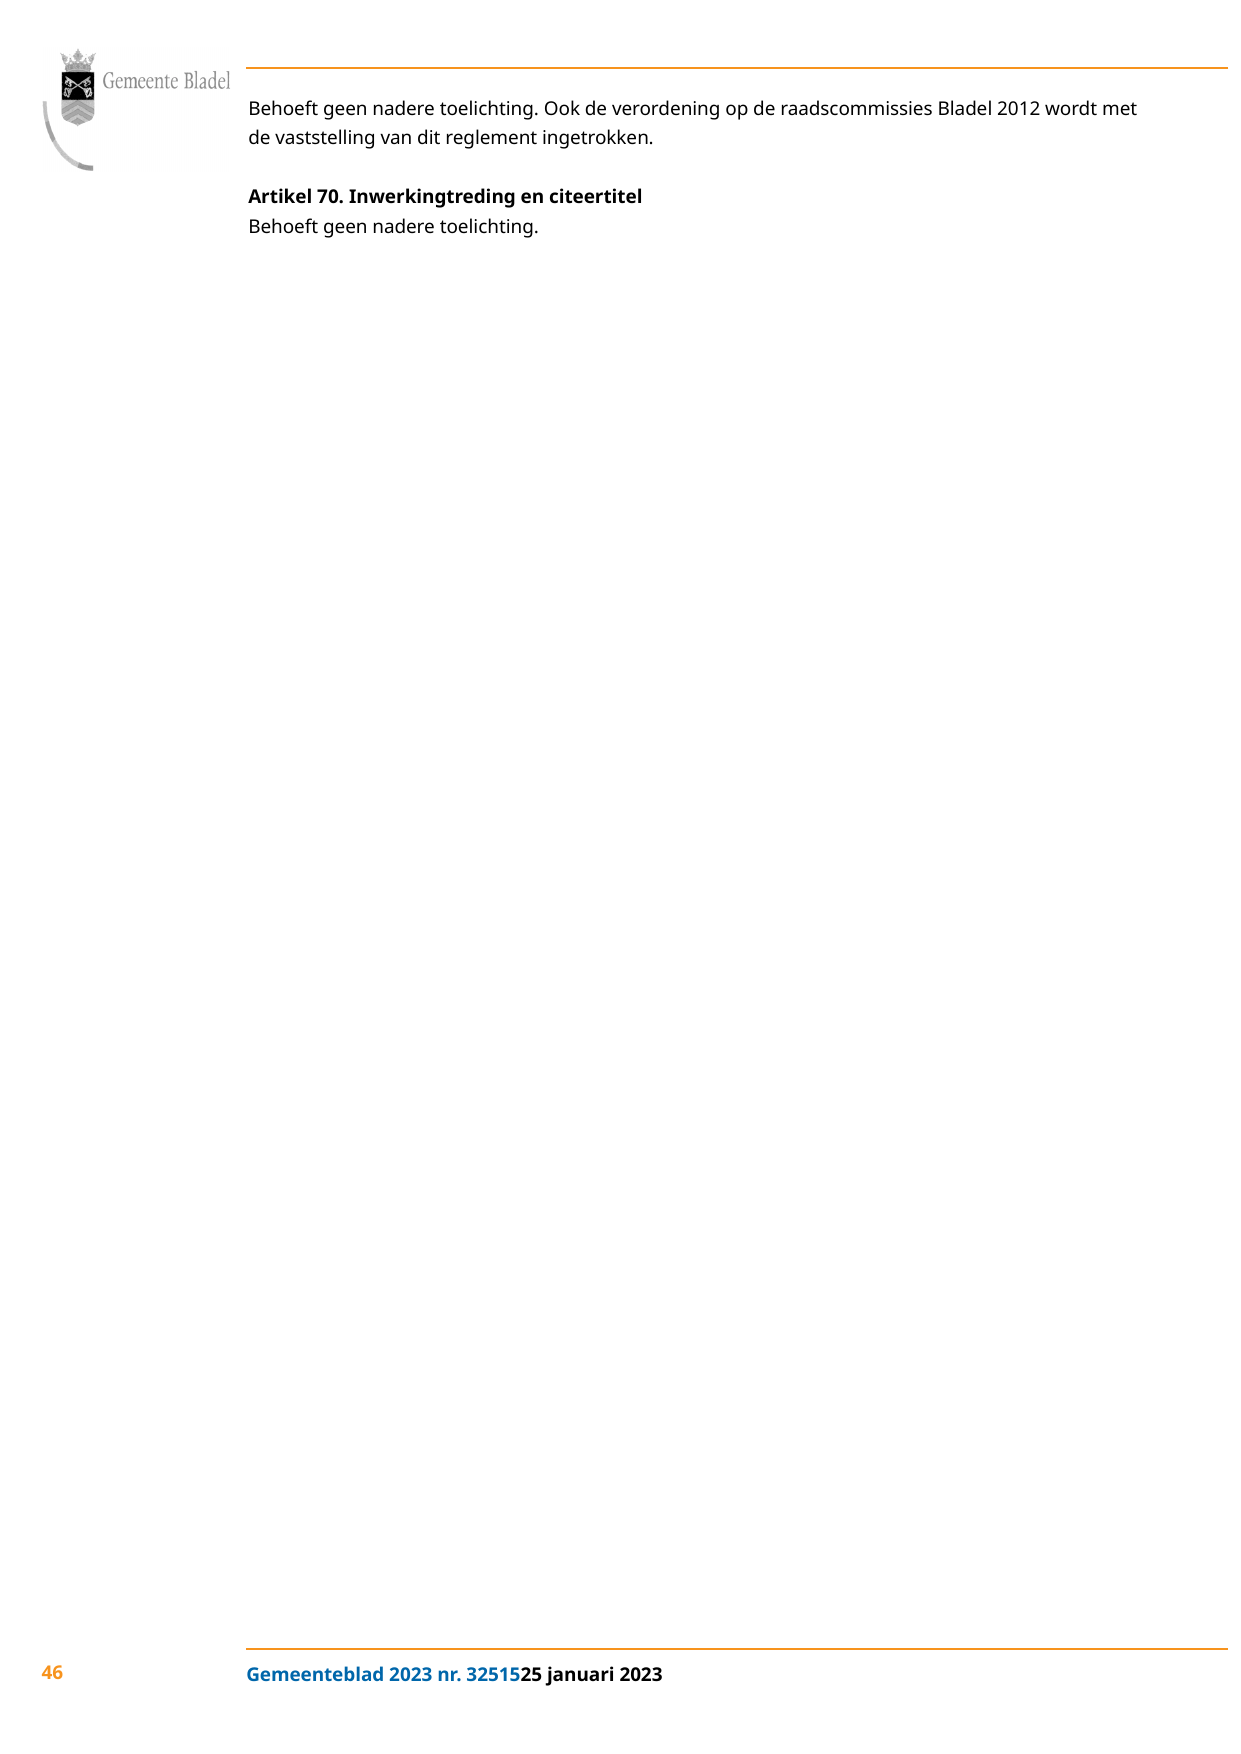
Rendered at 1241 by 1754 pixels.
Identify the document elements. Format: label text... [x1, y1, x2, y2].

text Behoeft geen nadere toelichting. [248, 213, 1152, 239]
text Behoeft geen nadere toelichting. Ook de verordening op de raadscommissies Bladel 2012 wordt met de vaststelling van dit reglement ingetrokken. [248, 95, 1152, 150]
picture [41, 47, 231, 172]
text Artikel 70. Inwerkingtreding en citeertitel [248, 183, 1152, 209]
